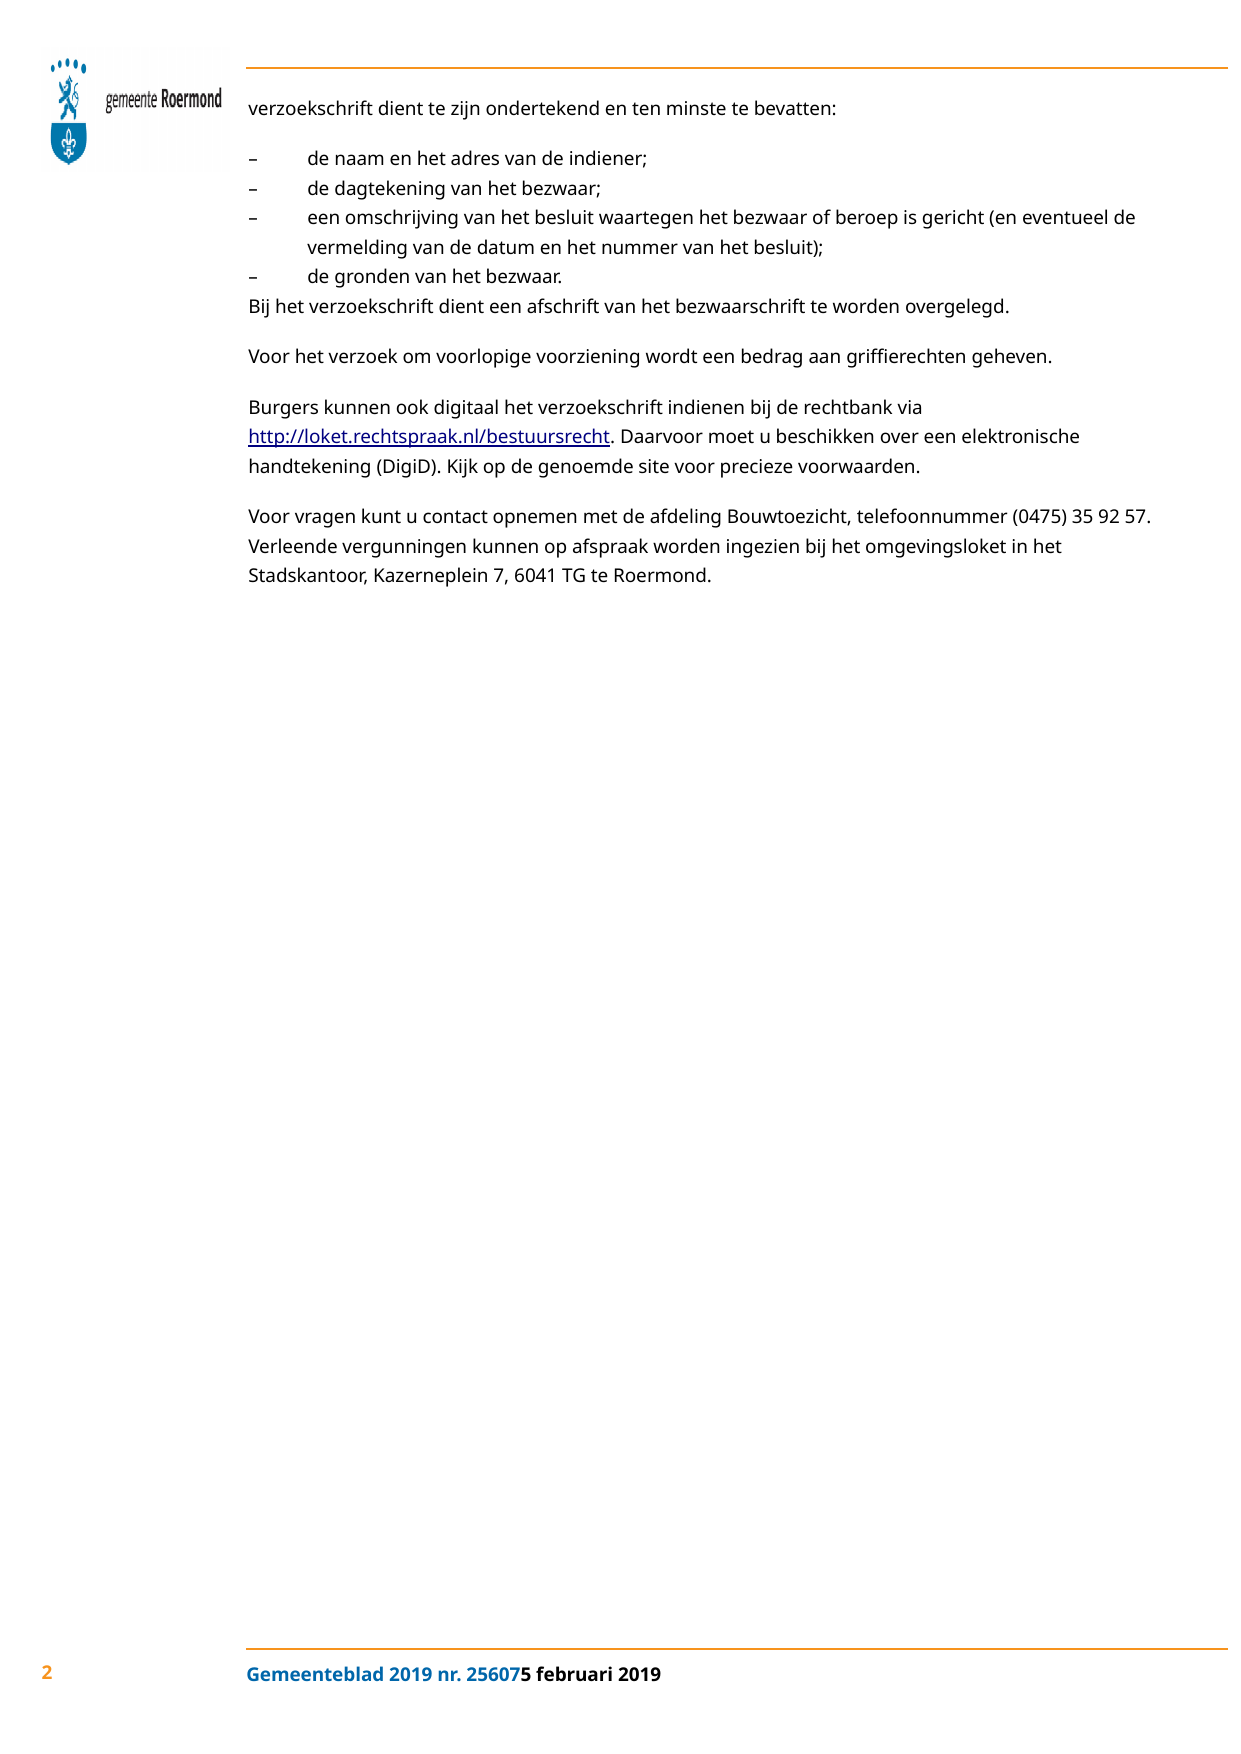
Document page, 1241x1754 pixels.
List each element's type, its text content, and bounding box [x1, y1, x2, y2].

text Burgers kunnen ook digitaal het verzoekschrift indienen bij de rechtbank via http://loket.rechtspraak.nl/bestuursrecht. Daarvoor moet u beschikken over een elektronische handtekening (DigiD). Kijk op de genoemde site voor precieze voorwaarden. [248, 394, 1152, 479]
list een omschrijving van het besluit waartegen het bezwaar of beroep is gericht (en eventueel de vermelding van de datum en het nummer van het besluit); [248, 204, 1152, 260]
text verzoekschrift dient te zijn ondertekend en ten minste te bevatten: [248, 95, 1152, 121]
text Voor het verzoek om voorlopige voorziening wordt een bedrag aan griffierechten geheven. [248, 343, 1152, 369]
list de gronden van het bezwaar. [248, 263, 1152, 289]
text Bij het verzoekschrift dient een afschrift van het bezwaarschrift te worden overgelegd. [248, 293, 1152, 319]
list de naam en het adres van de indiener; [248, 145, 1152, 171]
picture [41, 47, 231, 172]
list de dagtekening van het bezwaar; [248, 175, 1152, 201]
text Voor vragen kunt u contact opnemen met de afdeling Bouwtoezicht, telefoonnummer (0475) 35 92 57. Verleende vergunningen kunnen op afspraak worden ingezien bij het omgevingsloket in het Stadskantoor, Kazerneplein 7, 6041 TG te Roermond. [248, 503, 1152, 588]
